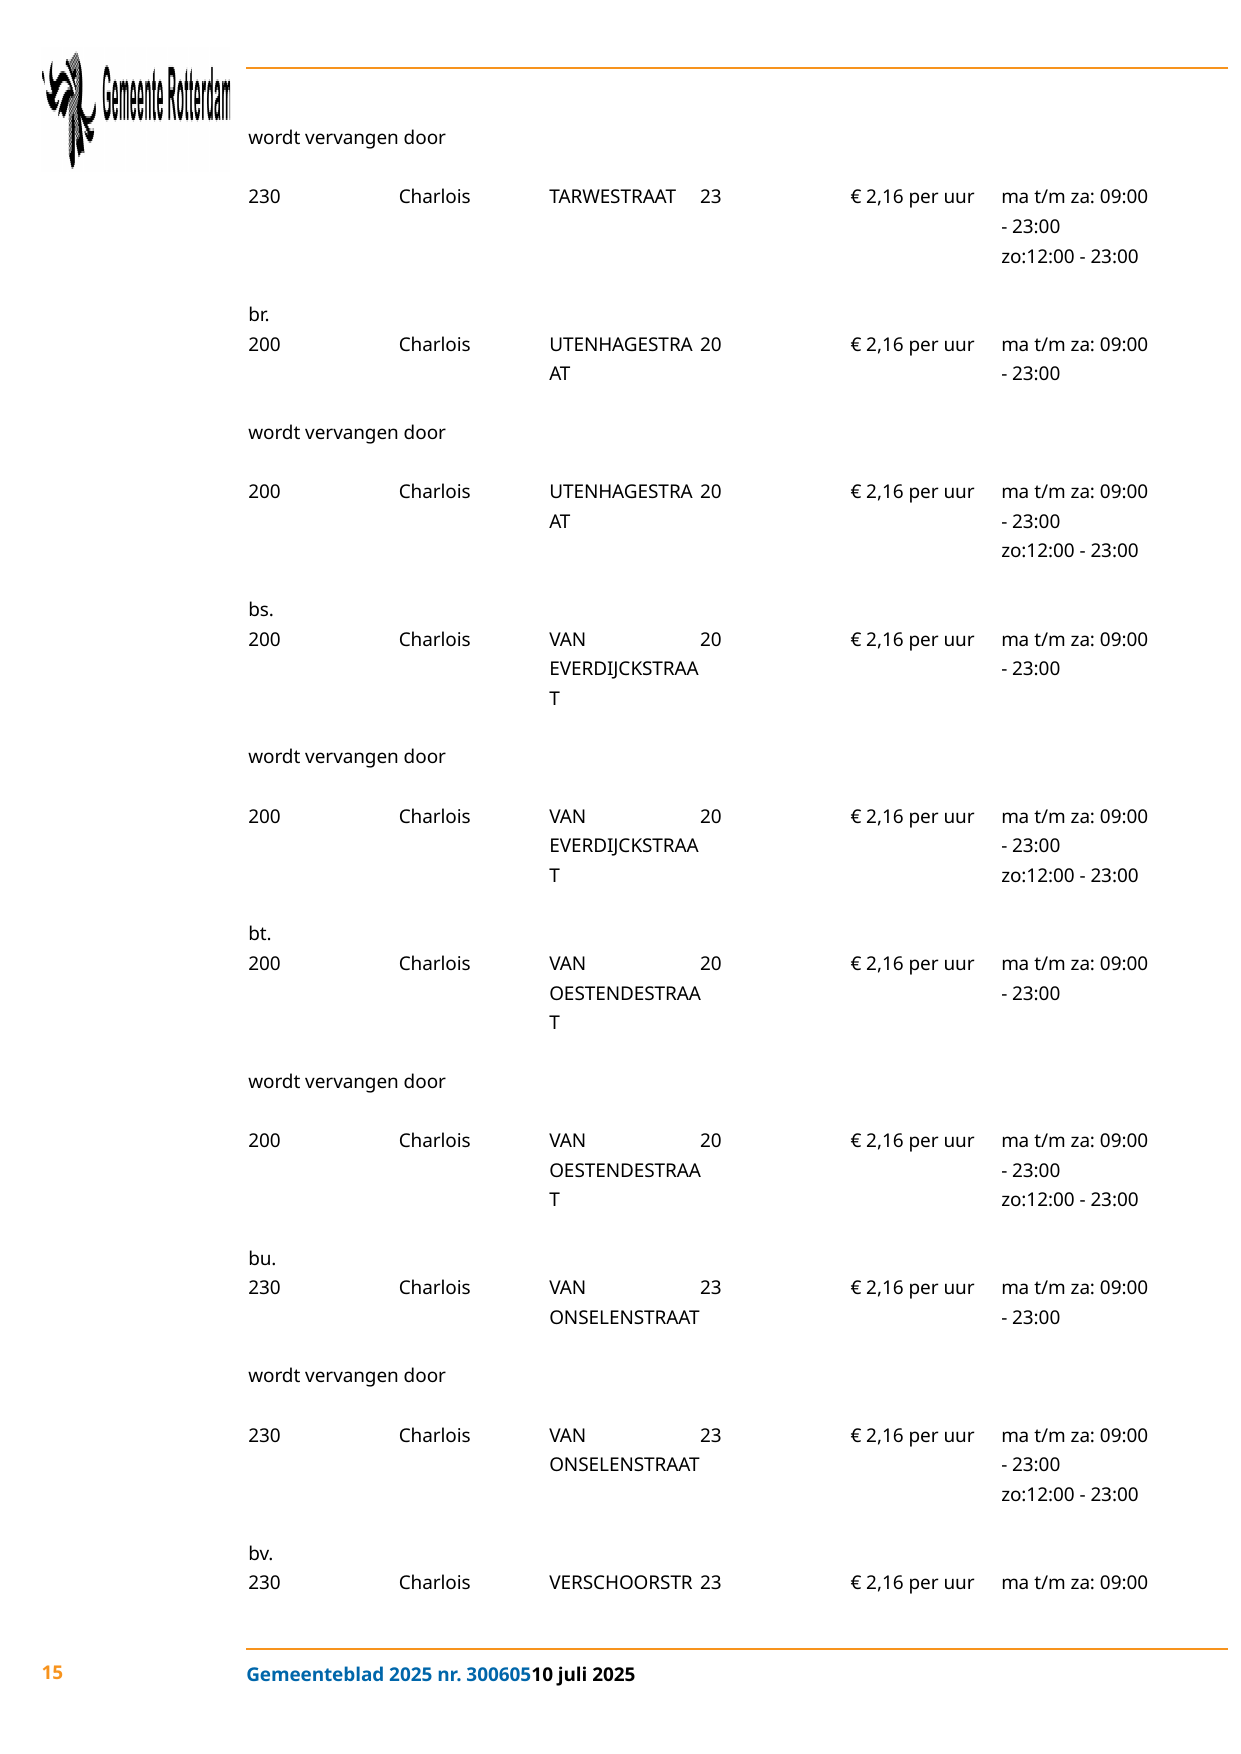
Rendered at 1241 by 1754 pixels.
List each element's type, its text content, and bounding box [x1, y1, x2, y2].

table_header 200 [248, 1127, 398, 1212]
table_header VAN OESTENDESTRAAT [549, 1127, 700, 1212]
table_header 20 [700, 626, 850, 711]
table_header Charlois [399, 626, 549, 711]
table_header Charlois [399, 950, 549, 1035]
table_header Charlois [399, 1127, 549, 1212]
table_header TARWESTRAAT [549, 184, 700, 268]
table_header ma t/m za: 09:00 - 23:00 zo:12:00 - 23:00 [1001, 479, 1152, 563]
table_header ma t/m za: 09:00 [1001, 1569, 1152, 1595]
table_header VERSCHOORSTR [549, 1569, 700, 1595]
table_header 200 [248, 626, 398, 711]
table_header ma t/m za: 09:00 - 23:00 zo:12:00 - 23:00 [1001, 1127, 1152, 1212]
table_header UTENHAGESTRAAT [549, 479, 700, 563]
table_header 200 [248, 950, 398, 1035]
table_header VAN OESTENDESTRAAT [549, 950, 700, 1035]
table_header UTENHAGESTRAAT [549, 331, 700, 386]
text bt. [248, 921, 1152, 946]
table_header 20 [700, 479, 850, 563]
text wordt vervangen door [248, 419, 1152, 445]
table_header ma t/m za: 09:00 - 23:00 [1001, 1275, 1152, 1330]
table_header Charlois [399, 1422, 549, 1507]
table_header ma t/m za: 09:00 - 23:00 zo:12:00 - 23:00 [1001, 184, 1152, 268]
table_header 230 [248, 1275, 398, 1330]
table_header Charlois [399, 331, 549, 386]
table_header Charlois [399, 184, 549, 268]
table_header 23 [700, 1275, 850, 1330]
text wordt vervangen door [248, 124, 1152, 150]
table_header € 2,16 per uur [850, 479, 1001, 563]
text bu. [248, 1245, 1152, 1271]
text br. [248, 301, 1152, 327]
table_header € 2,16 per uur [850, 1275, 1001, 1330]
text wordt vervangen door [248, 1068, 1152, 1094]
table_header ma t/m za: 09:00 - 23:00 zo:12:00 - 23:00 [1001, 1422, 1152, 1507]
table_header 23 [700, 184, 850, 268]
table_header VAN EVERDIJCKSTRAAT [549, 803, 700, 888]
text wordt vervangen door [248, 743, 1152, 769]
table_header Charlois [399, 803, 549, 888]
table_header € 2,16 per uur [850, 184, 1001, 268]
table_header ma t/m za: 09:00 - 23:00 [1001, 626, 1152, 711]
picture [41, 47, 231, 172]
table_header 23 [700, 1569, 850, 1595]
table_header VAN ONSELENSTRAAT [549, 1275, 700, 1330]
table_header 200 [248, 803, 398, 888]
table_header 230 [248, 1569, 398, 1595]
table_header € 2,16 per uur [850, 331, 1001, 386]
text wordt vervangen door [248, 1363, 1152, 1388]
table_header 20 [700, 331, 850, 386]
table_header 200 [248, 331, 398, 386]
table_header 20 [700, 803, 850, 888]
table_header 200 [248, 479, 398, 563]
text bs. [248, 596, 1152, 622]
table_header ma t/m za: 09:00 - 23:00 [1001, 331, 1152, 386]
table_header € 2,16 per uur [850, 626, 1001, 711]
table_header 23 [700, 1422, 850, 1507]
table_header Charlois [399, 479, 549, 563]
table_header 230 [248, 184, 398, 268]
table_header ma t/m za: 09:00 - 23:00 zo:12:00 - 23:00 [1001, 803, 1152, 888]
table_header Charlois [399, 1569, 549, 1595]
table_header Charlois [399, 1275, 549, 1330]
table_header € 2,16 per uur [850, 803, 1001, 888]
table_header € 2,16 per uur [850, 1127, 1001, 1212]
table_header € 2,16 per uur [850, 1569, 1001, 1595]
table_header € 2,16 per uur [850, 1422, 1001, 1507]
text bv. [248, 1540, 1152, 1565]
table_header 20 [700, 1127, 850, 1212]
table_header 20 [700, 950, 850, 1035]
table_header ma t/m za: 09:00 - 23:00 [1001, 950, 1152, 1035]
table_header VAN EVERDIJCKSTRAAT [549, 626, 700, 711]
table_header VAN ONSELENSTRAAT [549, 1422, 700, 1507]
table_header 230 [248, 1422, 398, 1507]
table_header € 2,16 per uur [850, 950, 1001, 1035]
